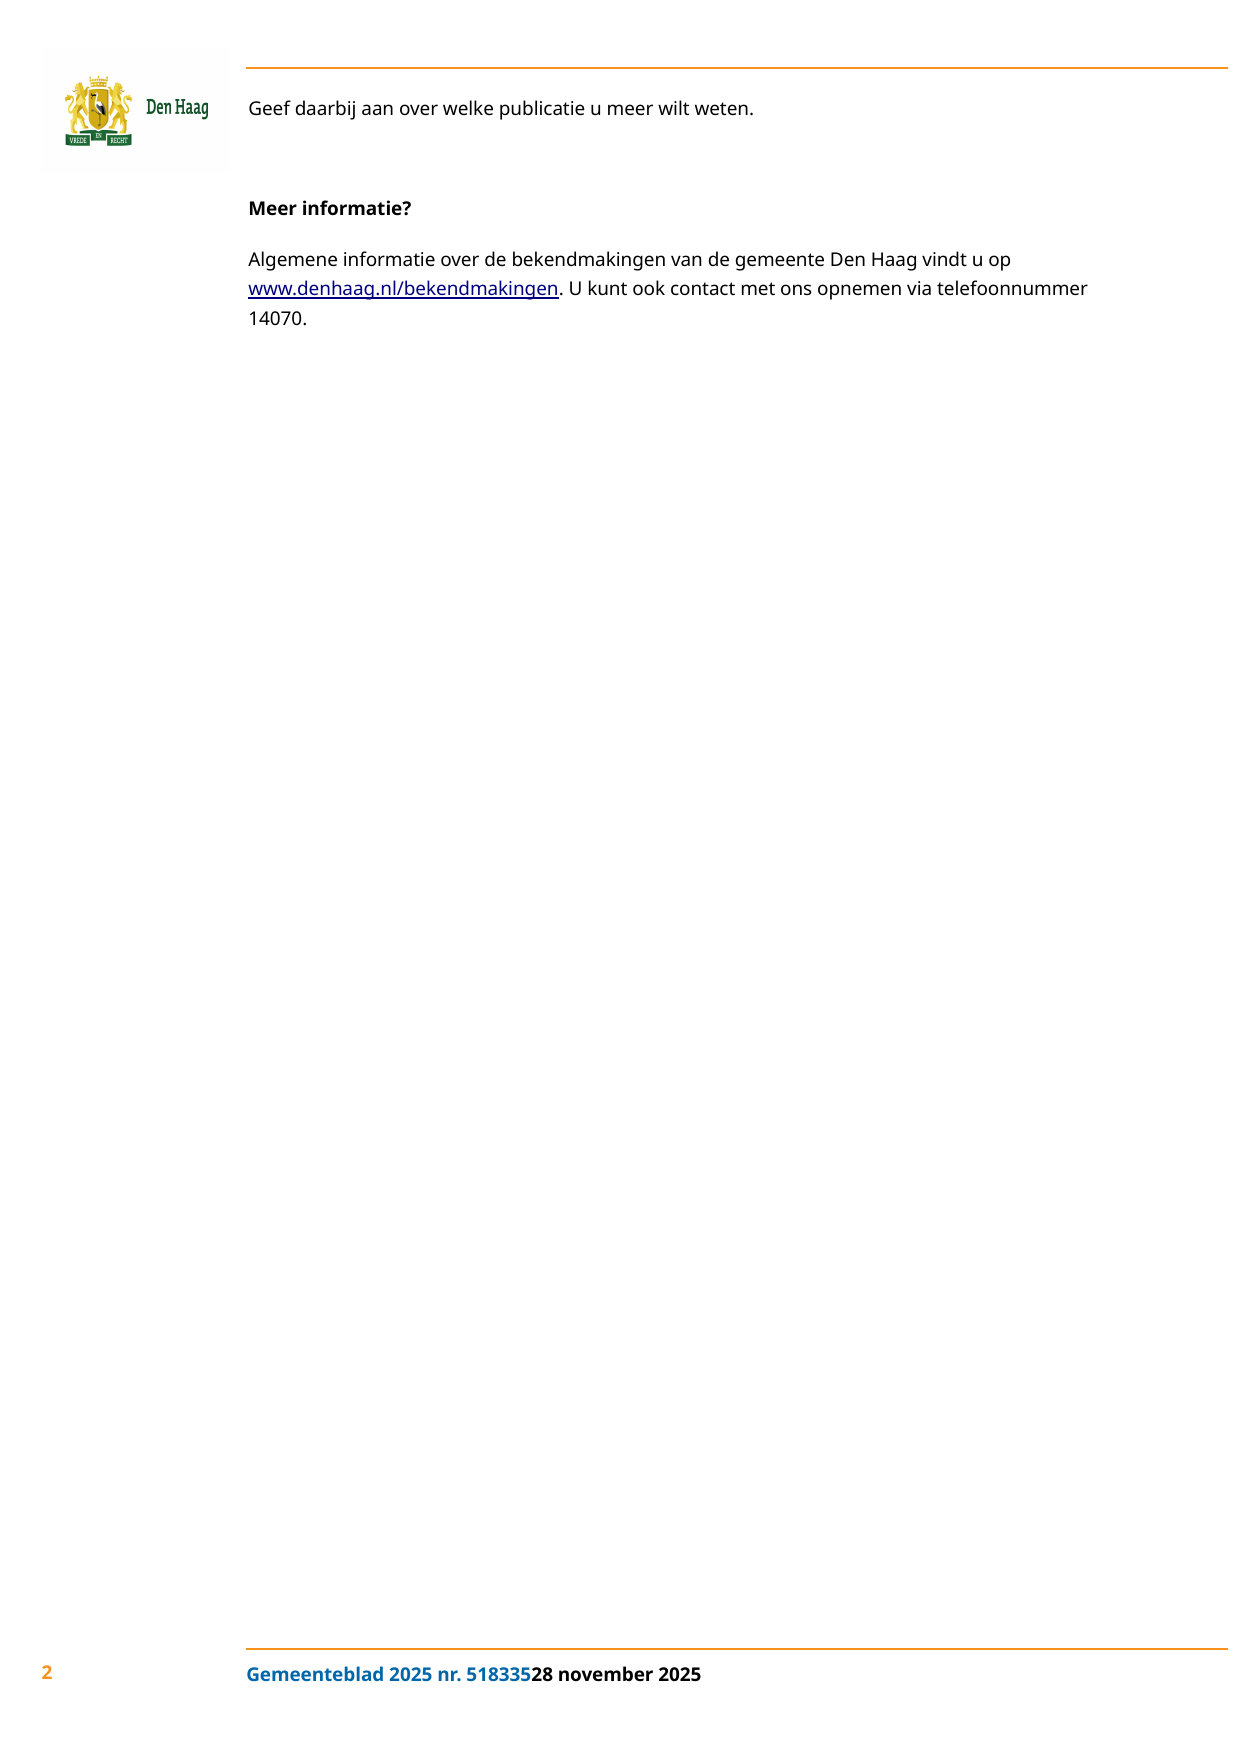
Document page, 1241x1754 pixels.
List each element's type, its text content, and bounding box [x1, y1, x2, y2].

picture [41, 47, 231, 172]
text Meer informatie? [248, 196, 1152, 221]
text Geef daarbij aan over welke publicatie u meer wilt weten. [248, 95, 1152, 121]
text Algemene informatie over de bekendmakingen van de gemeente Den Haag vindt u op www.denhaag.nl/bekendmakingen. U kunt ook contact met ons opnemen via telefoonnummer 14070. [248, 246, 1152, 331]
